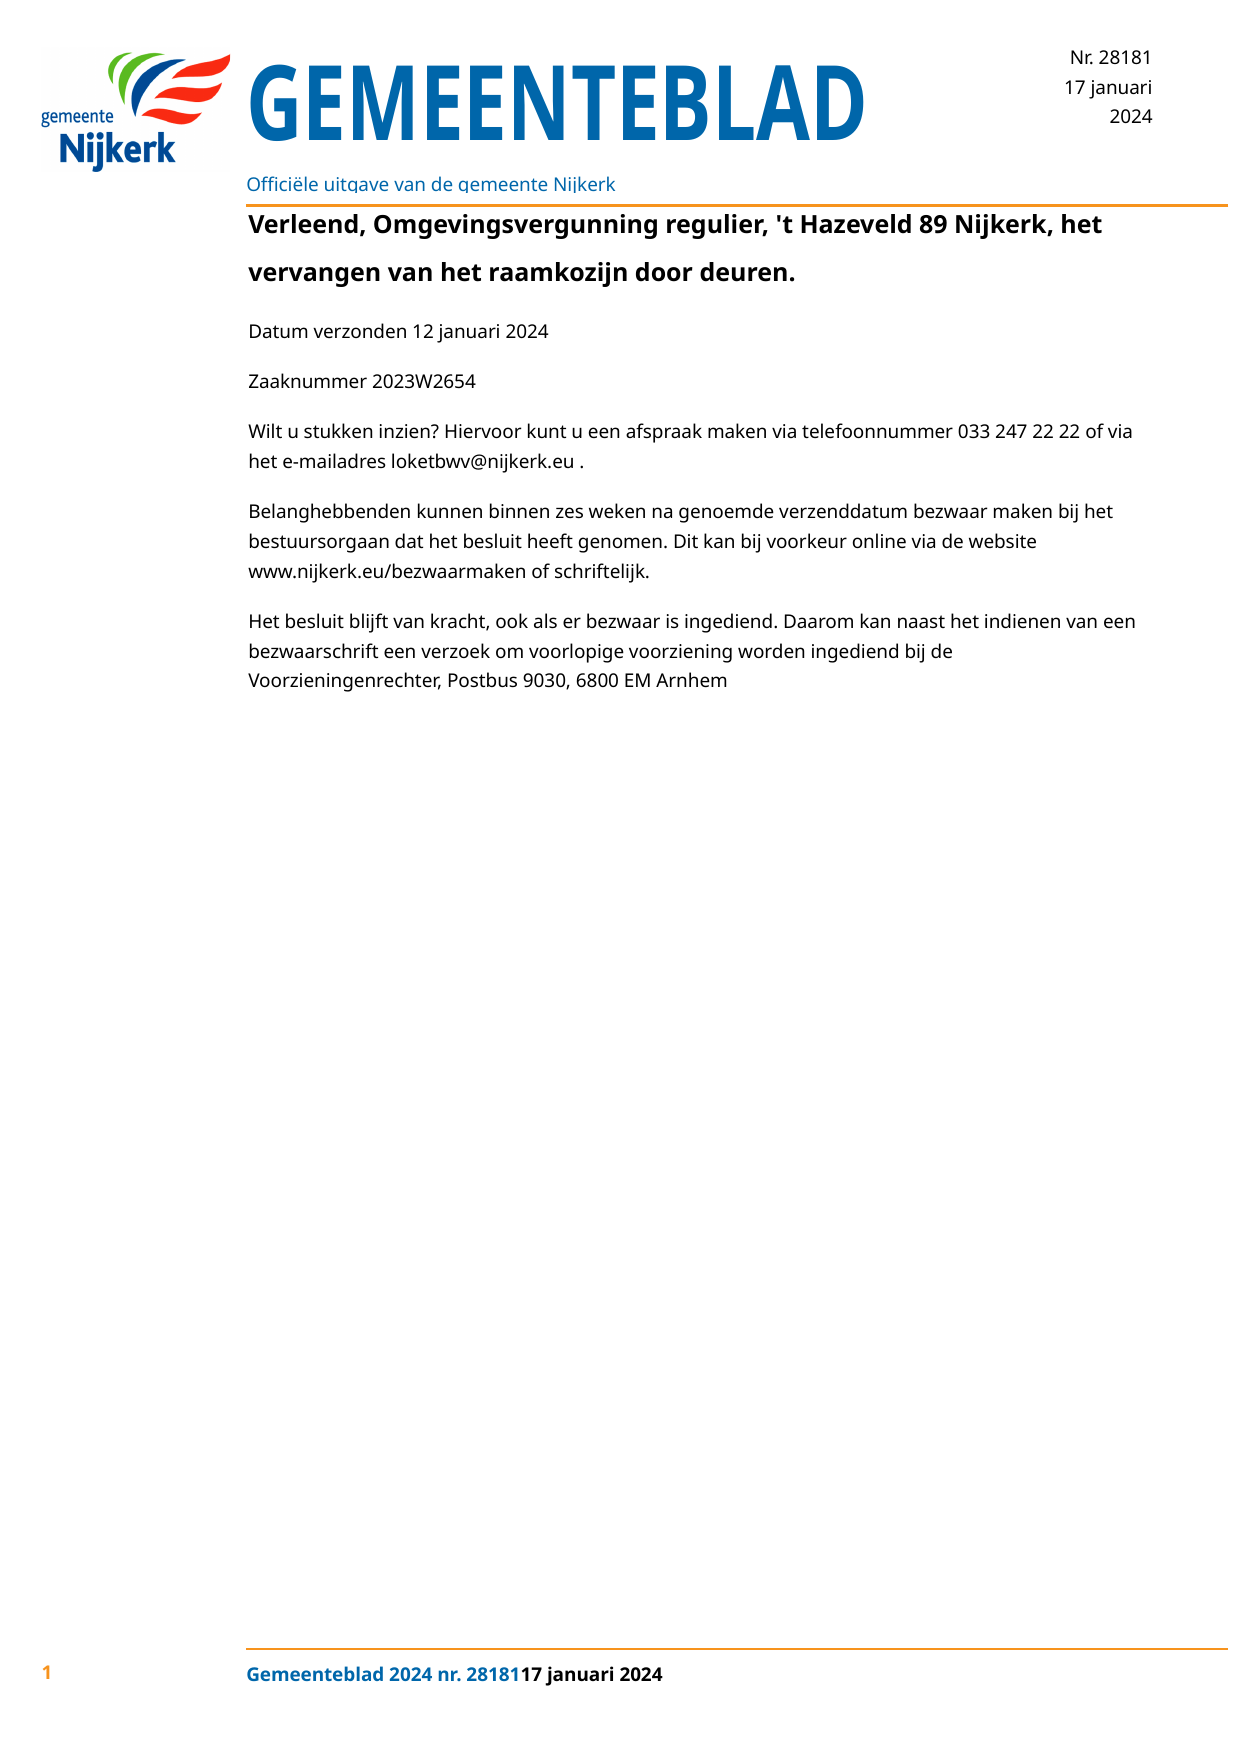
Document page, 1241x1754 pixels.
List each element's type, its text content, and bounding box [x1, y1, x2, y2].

picture [41, 47, 231, 172]
text Belanghebbenden kunnen binnen zes weken na genoemde verzenddatum bezwaar maken bij het bestuursorgaan dat het besluit heeft genomen. Dit kan bij voorkeur online via de website www.nijkerk.eu/bezwaarmaken of schriftelijk. [248, 499, 1152, 584]
text Het besluit blijft van kracht, ook als er bezwaar is ingediend. Daarom kan naast het indienen van een bezwaarschrift een verzoek om voorlopige voorziening worden ingediend bij de Voorzieningenrechter, Postbus 9030, 6800 EM Arnhem [248, 608, 1152, 693]
text Verleend, Omgevingsvergunning regulier, 't Hazeveld 89 Nijkerk, het vervangen van het raamkozijn door deuren. [248, 207, 1152, 288]
text Datum verzonden 12 januari 2024 [248, 318, 1152, 344]
text Zaaknummer 2023W2654 [248, 368, 1152, 394]
text Wilt u stukken inzien? Hiervoor kunt u een afspraak maken via telefoonnummer 033 247 22 22 of via het e-mailadres loketbwv@nijkerk.eu . [248, 419, 1152, 474]
